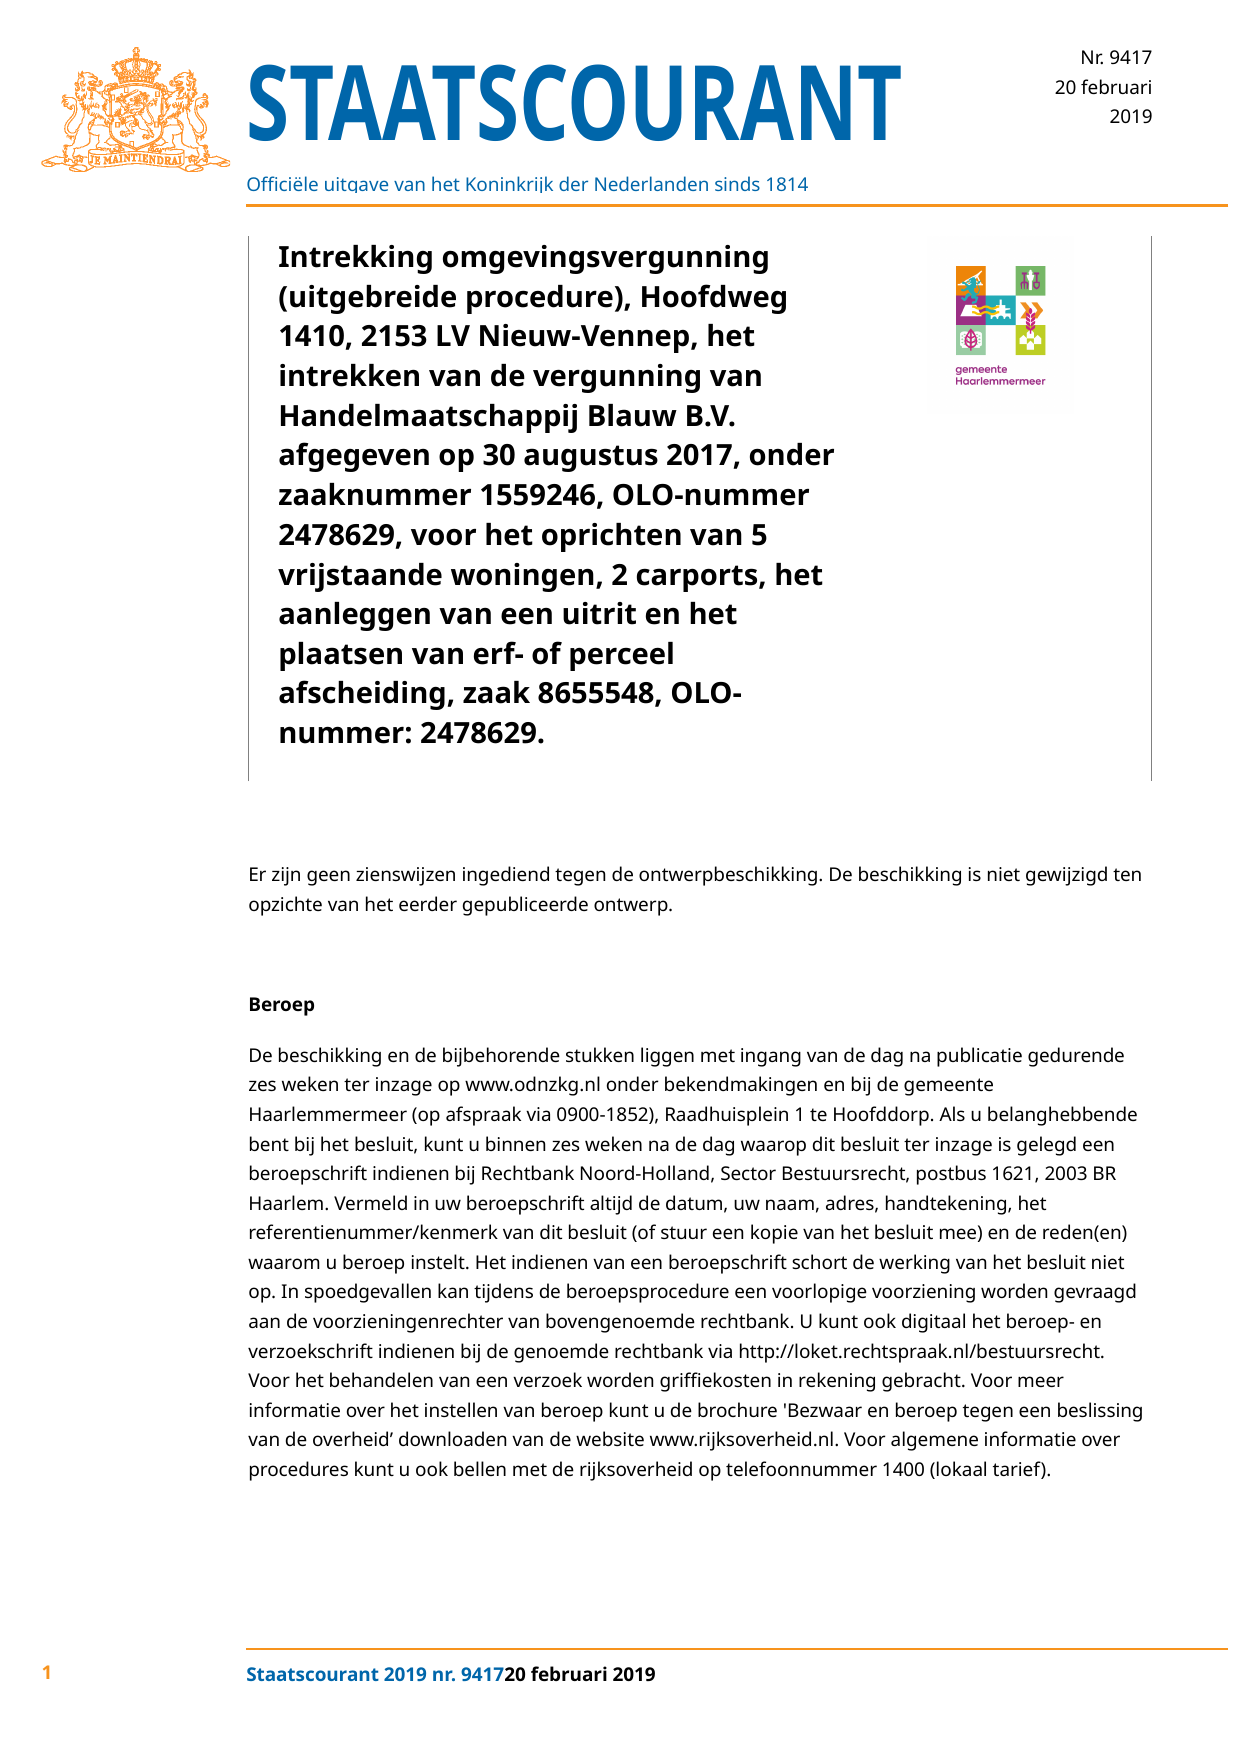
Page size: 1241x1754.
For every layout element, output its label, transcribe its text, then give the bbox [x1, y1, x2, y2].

table_header [850, 236, 926, 413]
table_header [1075, 236, 1151, 413]
table_header Intrekking omgevingsvergunning (uitgebreide procedure), Hoofdweg 1410, 2153 LV Nieuw-Vennep, het intrekken van de vergunning van Handelmaatschappij Blauw B.V. afgegeven op 30 augustus 2017, onder zaaknummer 1559246, OLO-nummer 2478629, voor het oprichten van 5 vrijstaande woningen, 2 carports, het aanleggen van een uitrit en het plaatsen van erf- of perceel afscheiding, zaak 8655548, OLO-nummer: 2478629. [249, 236, 850, 781]
text Er zijn geen zienswijzen ingediend tegen de ontwerpbeschikking. De beschikking is niet gewijzigd ten opzichte van het eerder gepubliceerde ontwerp. [248, 861, 1152, 917]
text Beroep [248, 992, 1152, 1017]
table_header [850, 414, 1151, 781]
picture [926, 236, 1075, 414]
text De beschikking en de bijbehorende stukken liggen met ingang van de dag na publicatie gedurende zes weken ter inzage op www.odnzkg.nl onder bekendmakingen en bij de gemeente Haarlemmermeer (op afspraak via 0900-1852), Raadhuisplein 1 te Hoofddorp. Als u belanghebbende bent bij het besluit, kunt u binnen zes weken na de dag waarop dit besluit ter inzage is gelegd een beroepschrift indienen bij Rechtbank Noord-Holland, Sector Bestuursrecht, postbus 1621, 2003 BR Haarlem. Vermeld in uw beroepschrift altijd de datum, uw naam, adres, handtekening, het referentienummer/kenmerk van dit besluit (of stuur een kopie van het besluit mee) en de reden(en) waarom u beroep instelt. Het indienen van een beroepschrift schort de werking van het besluit niet op. In spoedgevallen kan tijdens de beroepsprocedure een voorlopige voorziening worden gevraagd aan de voorzieningenrechter van bovengenoemde rechtbank. U kunt ook digitaal het beroep- en verzoekschrift indienen bij de genoemde rechtbank via http://loket.rechtspraak.nl/bestuursrecht. Voor het behandelen van een verzoek worden griffiekosten in rekening gebracht. Voor meer informatie over het instellen van beroep kunt u de brochure 'Bezwaar en beroep tegen een beslissing van de overheid’ downloaden van de website www.rijksoverheid.nl. Voor algemene informatie over procedures kunt u ook bellen met de rijksoverheid op telefoonnummer 1400 (lokaal tarief). [248, 1042, 1152, 1482]
picture [41, 47, 231, 172]
